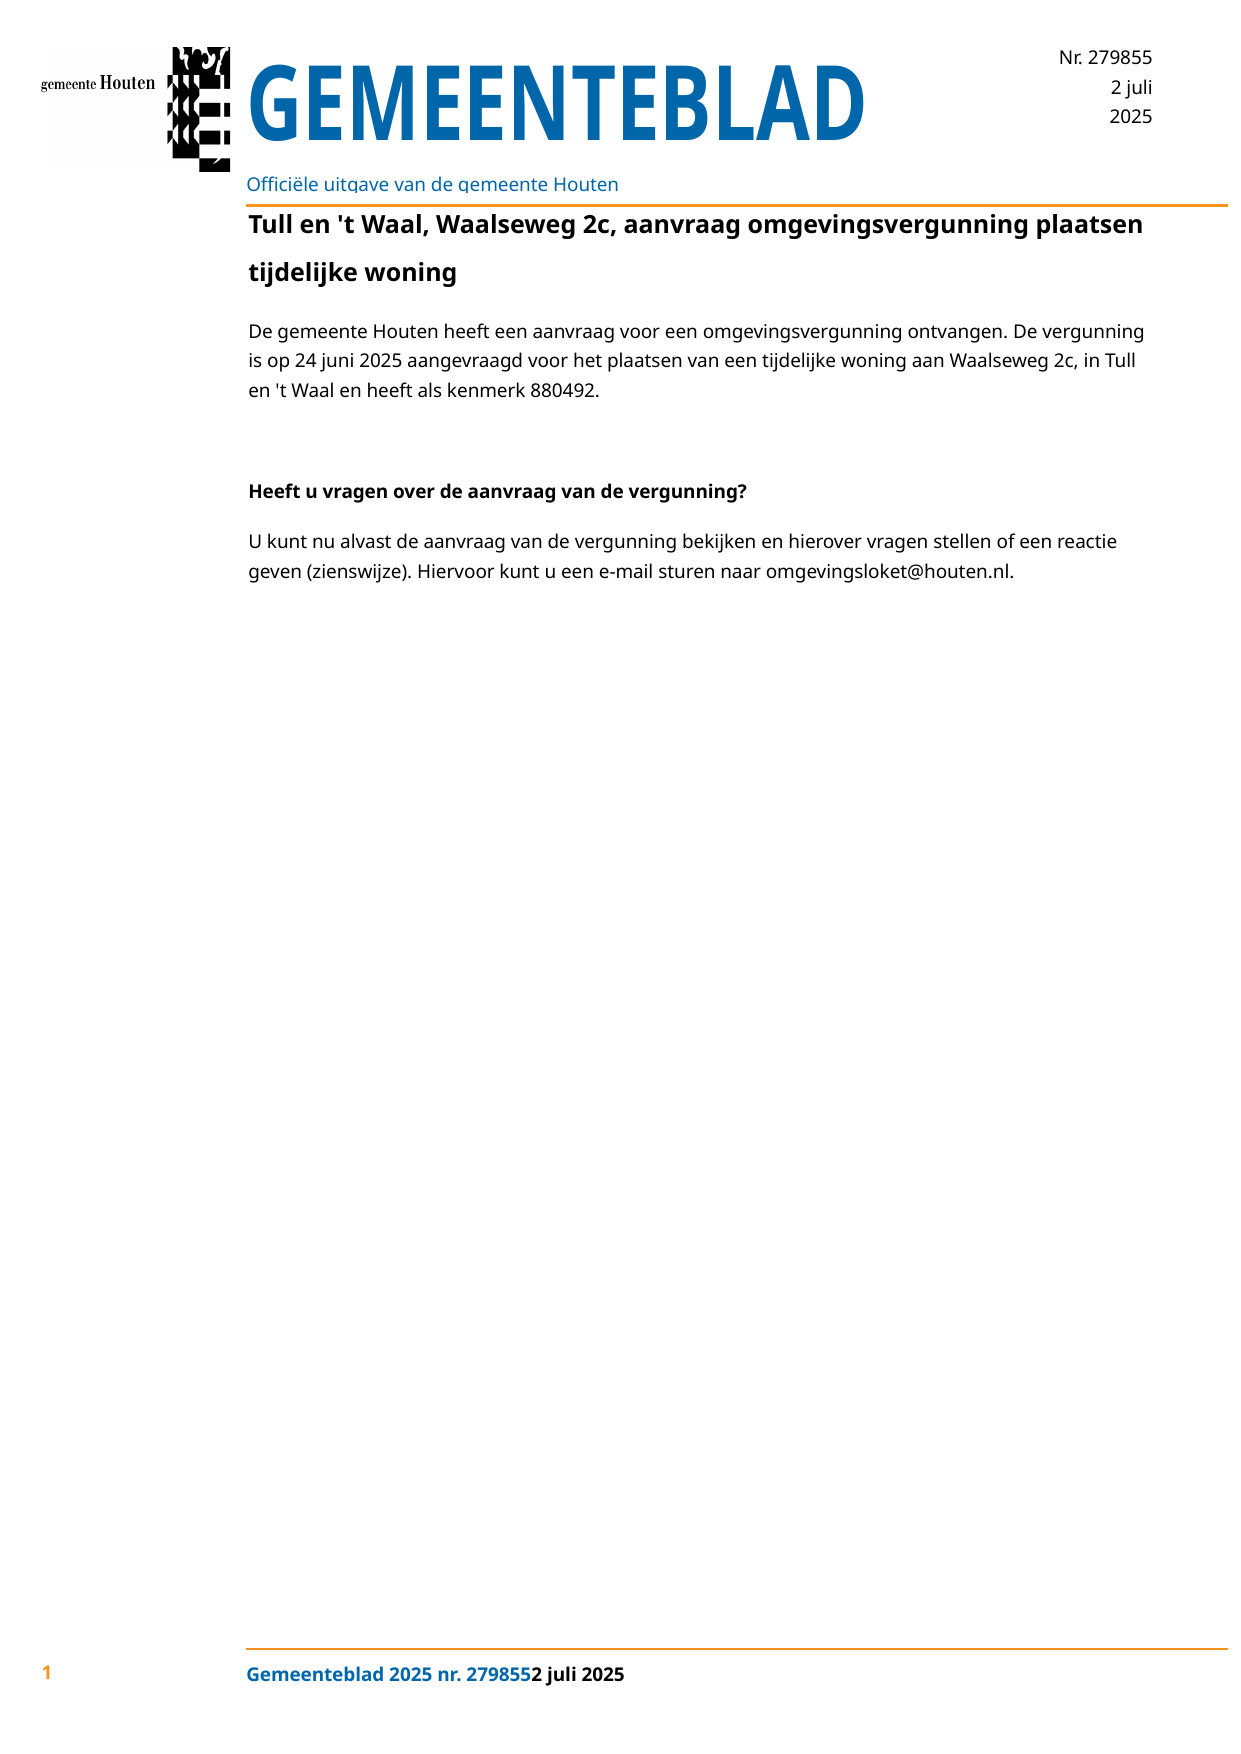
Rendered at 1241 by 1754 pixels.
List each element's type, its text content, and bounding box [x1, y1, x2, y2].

text De gemeente Houten heeft een aanvraag voor een omgevingsvergunning ontvangen. De vergunning is op 24 juni 2025 aangevraagd voor het plaatsen van een tijdelijke woning aan Waalseweg 2c, in Tull en 't Waal en heeft als kenmerk 880492. [248, 318, 1152, 403]
picture [41, 47, 231, 172]
text Heeft u vragen over de aanvraag van de vergunning? [248, 478, 1152, 504]
text U kunt nu alvast de aanvraag van de vergunning bekijken en hierover vragen stellen of een reactie geven (zienswijze). Hiervoor kunt u een e-mail sturen naar omgevingsloket@houten.nl. [248, 528, 1152, 584]
text Tull en 't Waal, Waalseweg 2c, aanvraag omgevingsvergunning plaatsen tijdelijke woning [248, 207, 1152, 288]
